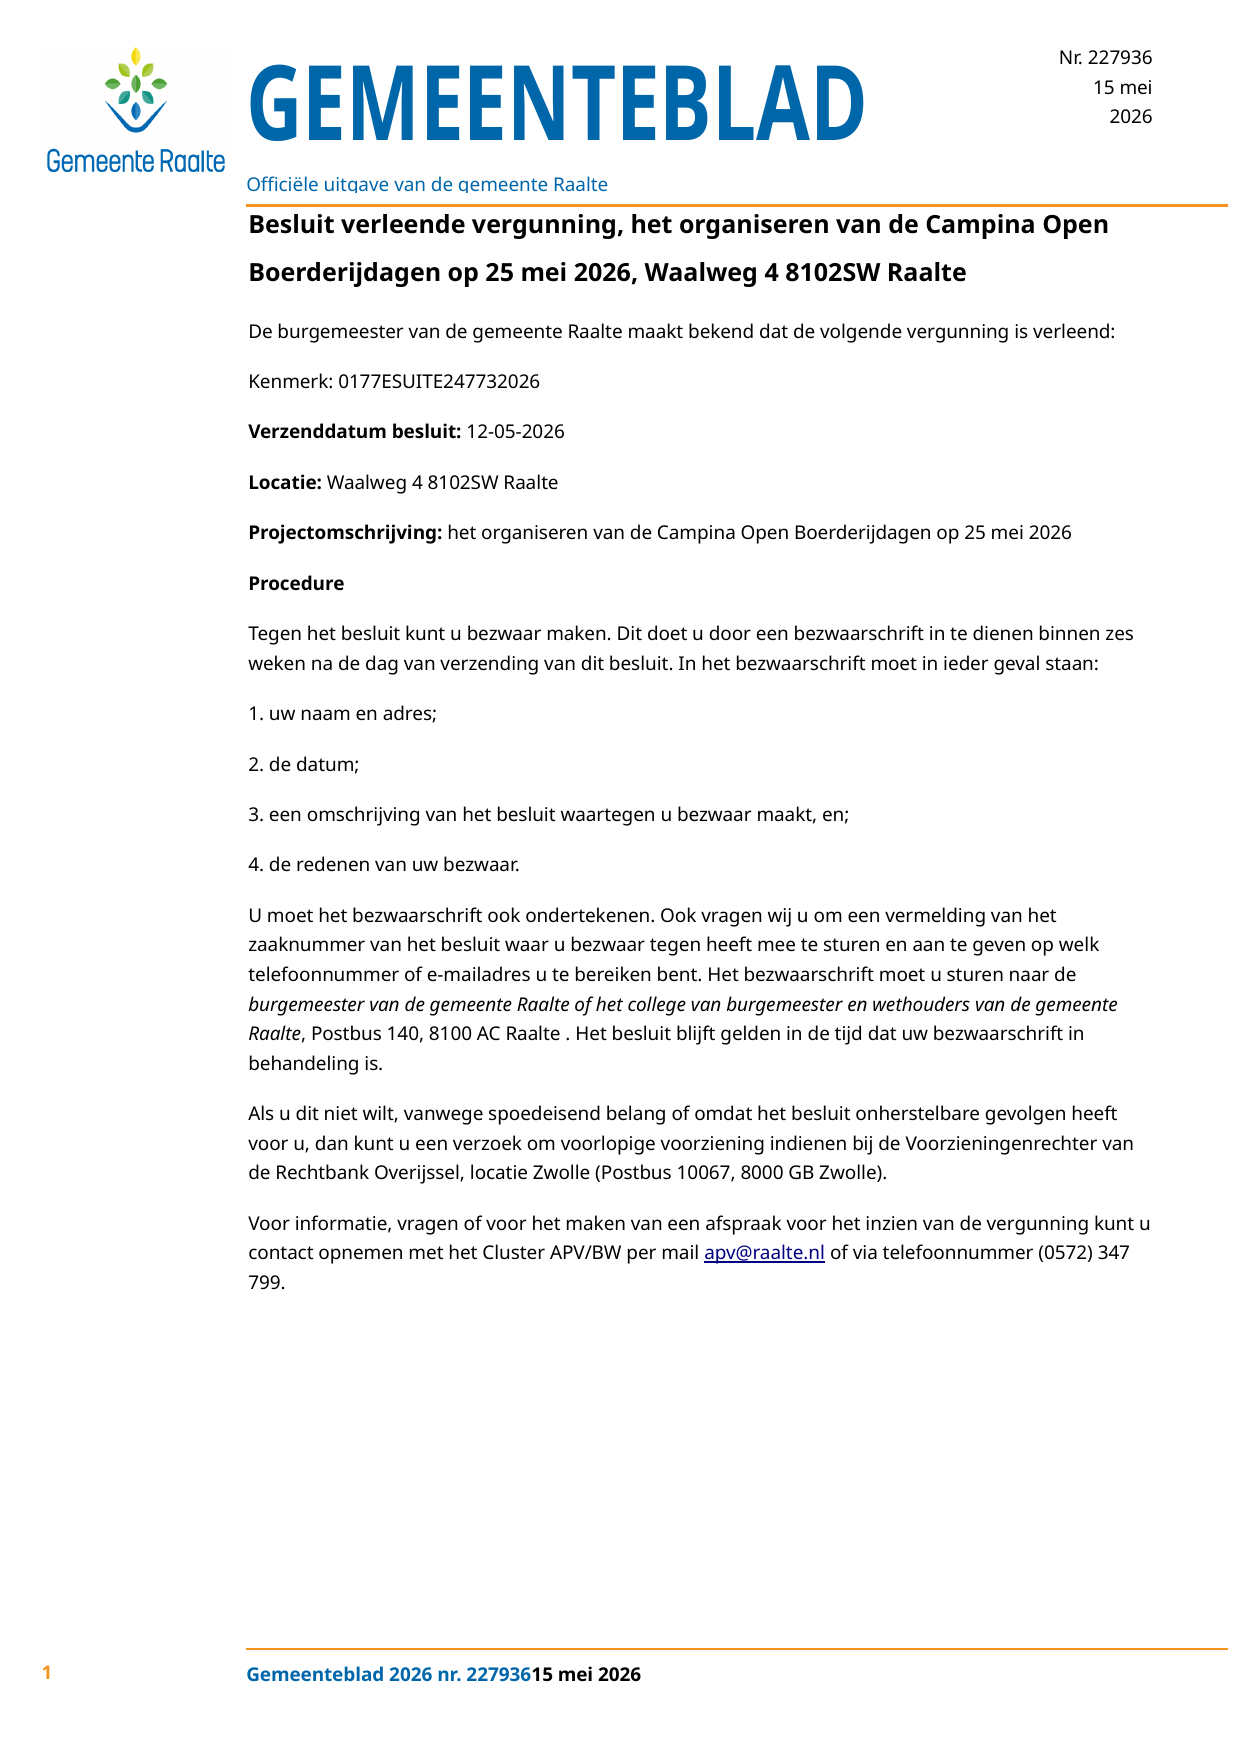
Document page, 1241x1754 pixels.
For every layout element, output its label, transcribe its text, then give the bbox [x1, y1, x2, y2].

text 2. de datum; [248, 751, 1152, 777]
text Besluit verleende vergunning, het organiseren van de Campina Open Boerderijdagen op 25 mei 2026, Waalweg 4 8102SW Raalte [248, 207, 1152, 288]
text De burgemeester van de gemeente Raalte maakt bekend dat de volgende vergunning is verleend: [248, 318, 1152, 344]
picture [41, 47, 231, 172]
text Projectomschrijving: het organiseren van de Campina Open Boerderijdagen op 25 mei 2026 [248, 519, 1152, 545]
text Locatie: Waalweg 4 8102SW Raalte [248, 469, 1152, 495]
text 1. uw naam en adres; [248, 700, 1152, 726]
text 4. de redenen van uw bezwaar. [248, 852, 1152, 877]
text Voor informatie, vragen of voor het maken van een afspraak voor het inzien van de vergunning kunt u contact opnemen met het Cluster APV/BW per mail apv@raalte.nl of via telefoonnummer (0572) 347 799. [248, 1210, 1152, 1295]
text Als u dit niet wilt, vanwege spoedeisend belang of omdat het besluit onherstelbare gevolgen heeft voor u, dan kunt u een verzoek om voorlopige voorziening indienen bij de Voorzieningenrechter van de Rechtbank Overijssel, locatie Zwolle (Postbus 10067, 8000 GB Zwolle). [248, 1100, 1152, 1185]
text Procedure [248, 570, 1152, 596]
text Verzenddatum besluit: 12-05-2026 [248, 419, 1152, 444]
text Tegen het besluit kunt u bezwaar maken. Dit doet u door een bezwaarschrift in te dienen binnen zes weken na de dag van verzending van dit besluit. In het bezwaarschrift moet in ieder geval staan: [248, 620, 1152, 676]
text Kenmerk: 0177ESUITE247732026 [248, 368, 1152, 394]
text U moet het bezwaarschrift ook ondertekenen. Ook vragen wij u om een vermelding van het zaaknummer van het besluit waar u bezwaar tegen heeft mee te sturen en aan te geven op welk telefoonnummer of e-mailadres u te bereiken bent. Het bezwaarschrift moet u sturen naar de burgemeester van de gemeente Raalte of het college van burgemeester en wethouders van de gemeente Raalte, Postbus 140, 8100 AC Raalte . Het besluit blijft gelden in de tijd dat uw bezwaarschrift in behandeling is. [248, 902, 1152, 1076]
text 3. een omschrijving van het besluit waartegen u bezwaar maakt, en; [248, 801, 1152, 827]
